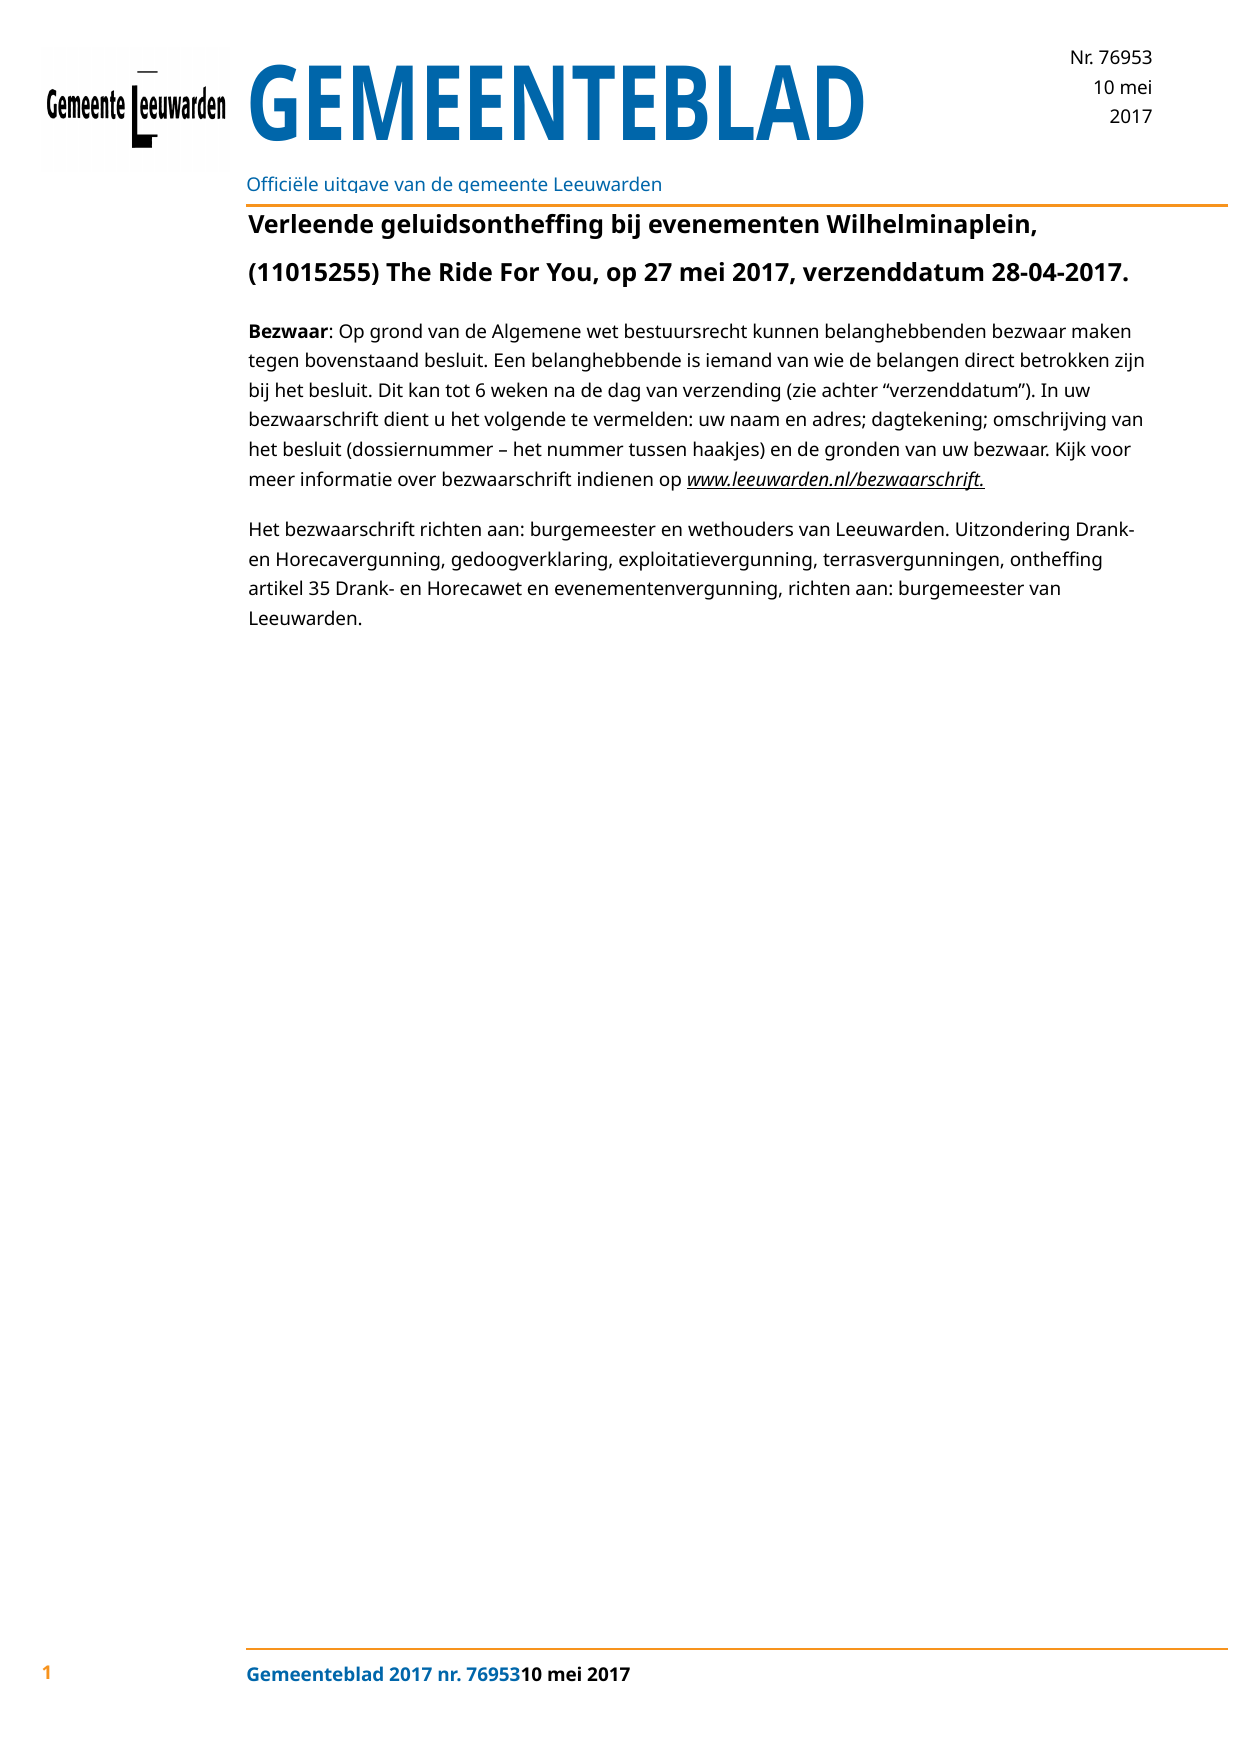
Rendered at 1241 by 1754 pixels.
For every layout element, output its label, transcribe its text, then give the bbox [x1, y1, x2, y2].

text Het bezwaarschrift richten aan: burgemeester en wethouders van Leeuwarden. Uitzondering Drank- en Horecavergunning, gedoogverklaring, exploitatievergunning, terrasvergunningen, ontheffing artikel 35 Drank- en Horecawet en evenementenvergunning, richten aan: burgemeester van Leeuwarden. [248, 516, 1152, 631]
text Verleende geluidsontheffing bij evenementen Wilhelminaplein, (11015255) The Ride For You, op 27 mei 2017, verzenddatum 28-04-2017. [248, 207, 1152, 288]
picture [41, 47, 231, 172]
text Bezwaar: Op grond van de Algemene wet bestuursrecht kunnen belanghebbenden bezwaar maken tegen bovenstaand besluit. Een belanghebbende is iemand van wie de belangen direct betrokken zijn bij het besluit. Dit kan tot 6 weken na de dag van verzending (zie achter “verzenddatum”). In uw bezwaarschrift dient u het volgende te vermelden: uw naam en adres; dagtekening; omschrijving van het besluit (dossiernummer – het nummer tussen haakjes) en de gronden van uw bezwaar. Kijk voor meer informatie over bezwaarschrift indienen op www.leeuwarden.nl/bezwaarschrift. [248, 318, 1152, 492]
